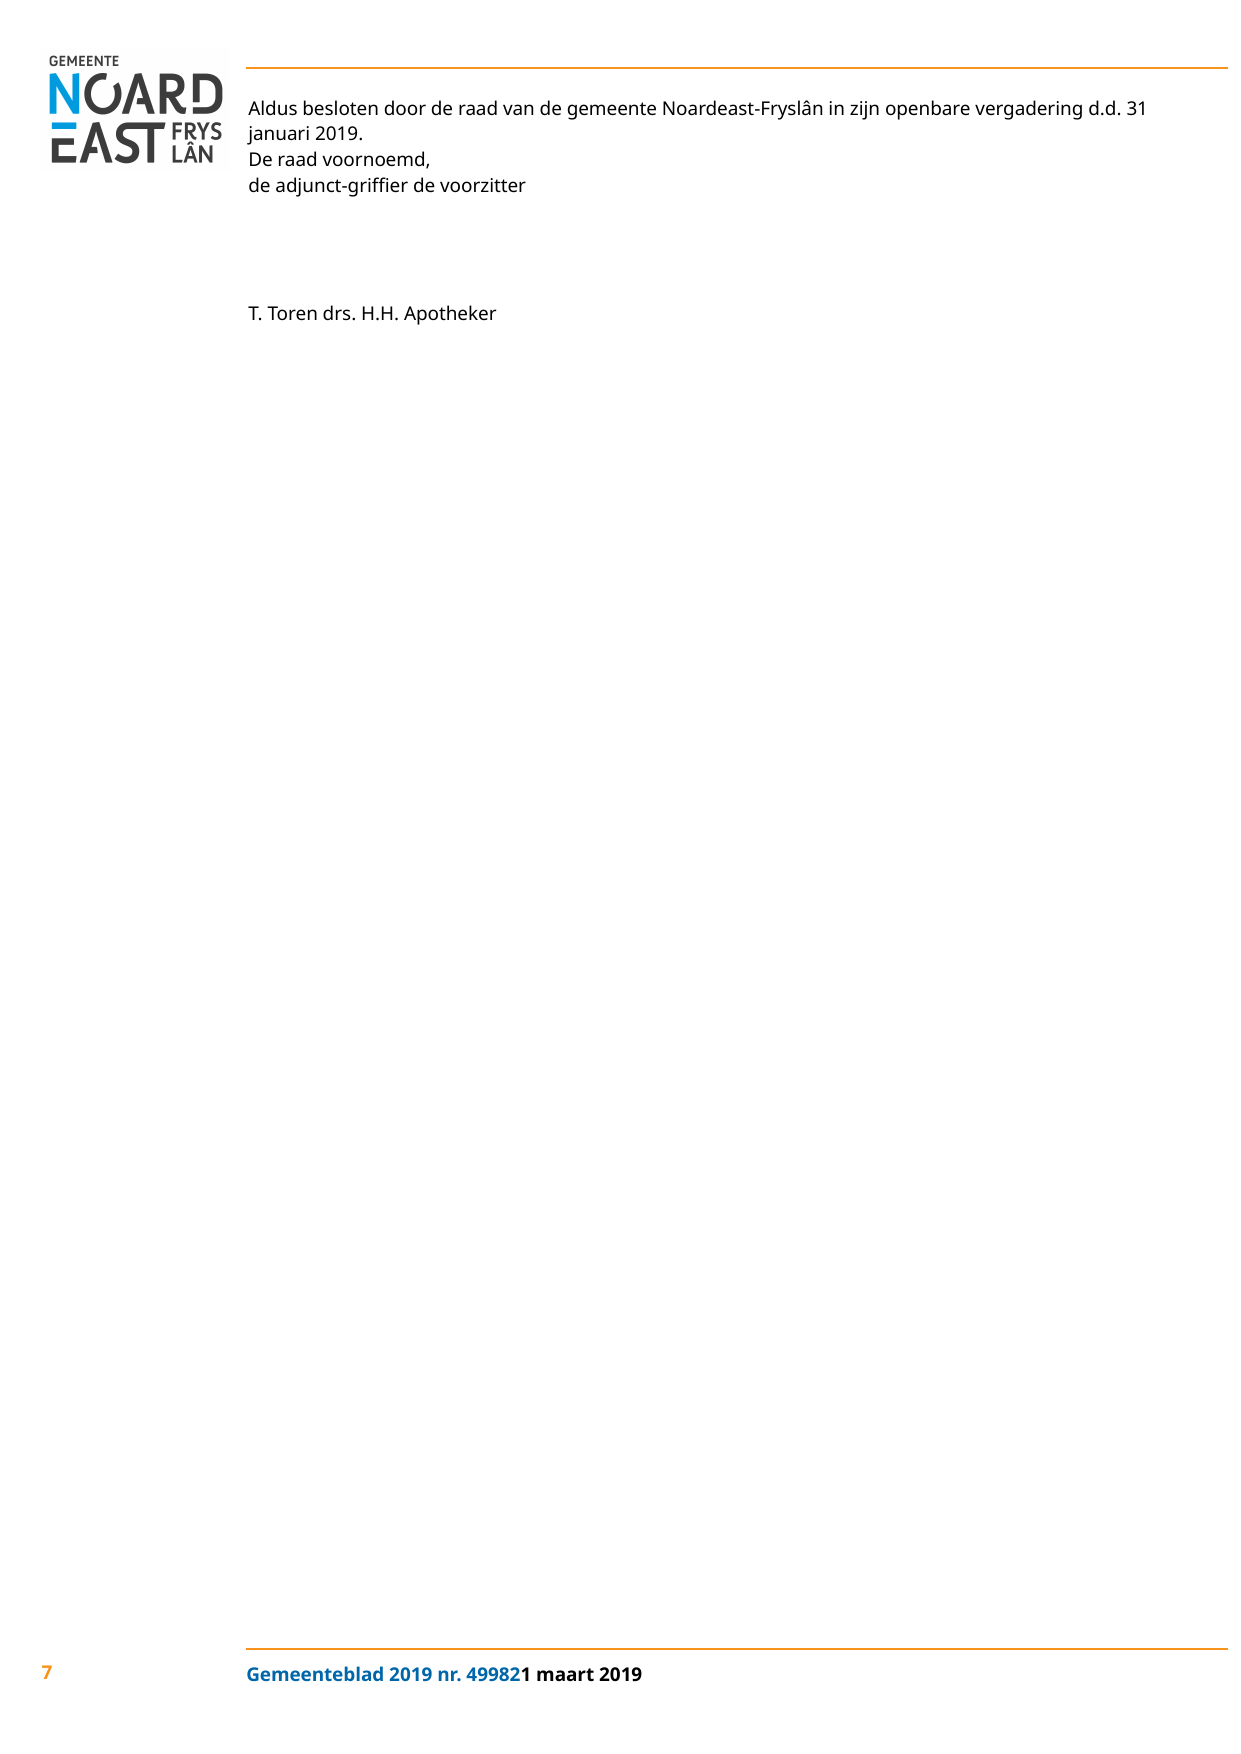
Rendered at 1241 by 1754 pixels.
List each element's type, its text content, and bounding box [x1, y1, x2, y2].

text T. Toren drs. H.H. Apotheker [248, 301, 1152, 326]
text Aldus besloten door de raad van de gemeente Noardeast-Fryslân in zijn openbare vergadering d.d. 31 januari 2019. [248, 95, 1152, 146]
text de adjunct-griffier de voorzitter [248, 172, 1152, 198]
text De raad voornoemd, [248, 146, 1152, 172]
picture [41, 47, 231, 172]
